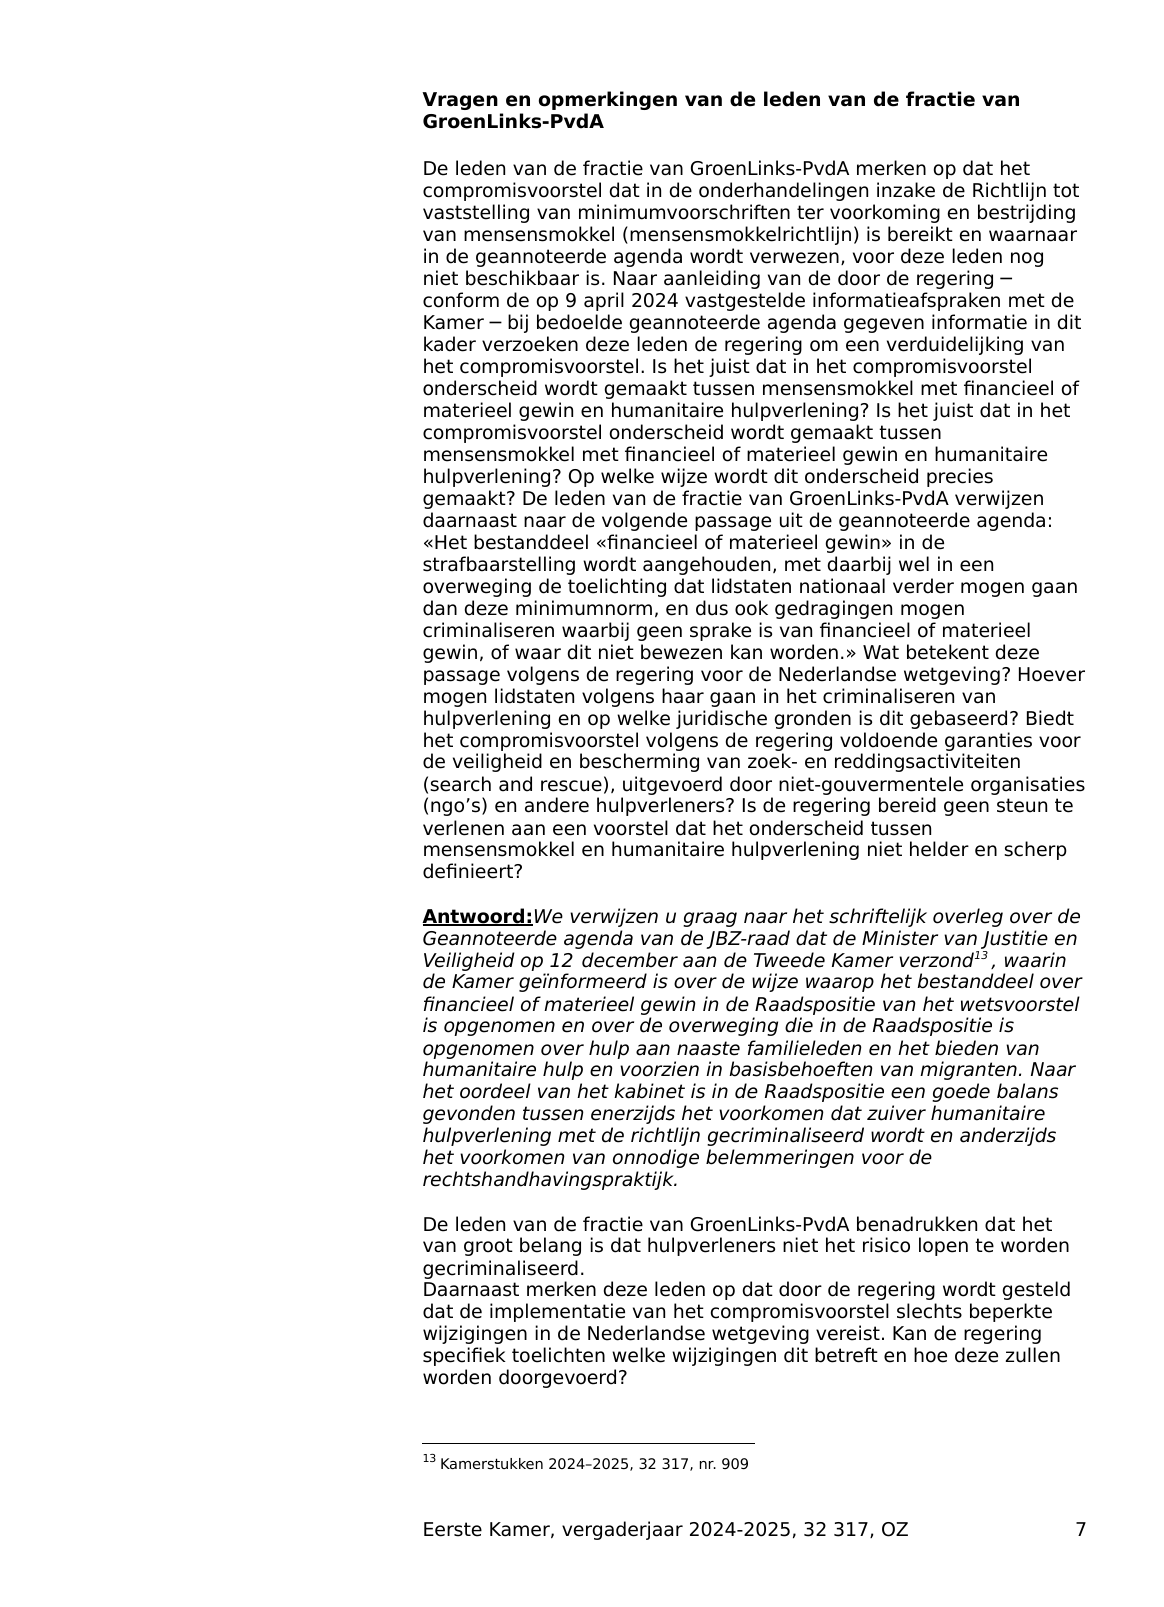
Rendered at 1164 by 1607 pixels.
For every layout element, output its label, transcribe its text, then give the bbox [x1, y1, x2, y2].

text De leden van de fractie van GroenLinks-PvdA merken op dat het compromisvoorstel dat in de onderhandelingen inzake de Richtlijn tot vaststelling van minimumvoorschriften ter voorkoming en bestrijding van mensensmokkel (mensensmokkelrichtlijn) is bereikt en waarnaar in de geannoteerde agenda wordt verwezen, voor deze leden nog niet beschikbaar is. Naar aanleiding van de door de regering ─ conform de op 9 april 2024 vastgestelde informatieafspraken met de Kamer ─ bij bedoelde geannoteerde agenda gegeven informatie in dit kader verzoeken deze leden de regering om een verduidelijking van het compromisvoorstel. Is het juist dat in het compromisvoorstel onderscheid wordt gemaakt tussen mensensmokkel met financieel of materieel gewin en humanitaire hulpverlening? Is het juist dat in het compromisvoorstel onderscheid wordt gemaakt tussen mensensmokkel met financieel of materieel gewin en humanitaire hulpverlening? Op welke wijze wordt dit onderscheid precies gemaakt? De leden van de fractie van GroenLinks-PvdA verwijzen daarnaast naar de volgende passage uit de geannoteerde agenda: «Het bestanddeel «financieel of materieel gewin» in de strafbaarstelling wordt aangehouden, met daarbij wel in een overweging de toelichting dat lidstaten nationaal verder mogen gaan dan deze minimumnorm, en dus ook gedragingen mogen criminaliseren waarbij geen sprake is van financieel of materieel gewin, of waar dit niet bewezen kan worden.» Wat betekent deze passage volgens de regering voor de Nederlandse wetgeving? Hoever mogen lidstaten volgens haar gaan in het criminaliseren van hulpverlening en op welke juridische gronden is dit gebaseerd? Biedt het compromisvoorstel volgens de regering voldoende garanties voor de veiligheid en bescherming van zoek- en reddingsactiviteiten (search and rescue), uitgevoerd door niet-gouvermentele organisaties (ngo’s) en andere hulpverleners? Is de regering bereid geen steun te verlenen aan een voorstel dat het onderscheid tussen mensensmokkel en humanitaire hulpverlening niet helder en scherp definieert? [422, 158, 1087, 883]
text De leden van de fractie van GroenLinks-PvdA benadrukken dat het van groot belang is dat hulpverleners niet het risico lopen te worden gecriminaliseerd. [422, 1213, 1087, 1279]
text Antwoord:We verwijzen u graag naar het schriftelijk overleg over de Geannoteerde agenda van de JBZ-raad dat de Minister van Justitie en Veiligheid op 12 december aan de Tweede Kamer verzond, waarin de Kamer geïnformeerd is over de wijze waarop het bestanddeel over financieel of materieel gewin in de Raadspositie van het wetsvoorstel is opgenomen en over de overweging die in de Raadspositie is opgenomen over hulp aan naaste familieleden en het bieden van humanitaire hulp en voorzien in basisbehoeften van migranten. Naar het oordeel van het kabinet is in de Raadspositie een goede balans gevonden tussen enerzijds het voorkomen dat zuiver humanitaire hulpverlening met de richtlijn gecriminaliseerd wordt en anderzijds het voorkomen van onnodige belemmeringen voor de rechtshandhavingspraktijk. [422, 906, 1087, 1191]
subtitle Vragen en opmerkingen van de leden van de fractie van GroenLinks-PvdA [422, 89, 1087, 133]
text Kamerstukken 2024–2025, 32 317, nr. 909 [422, 1452, 1087, 1474]
text Daarnaast merken deze leden op dat door de regering wordt gesteld dat de implementatie van het compromisvoorstel slechts beperkte wijzigingen in de Nederlandse wetgeving vereist. Kan de regering specifiek toelichten welke wijzigingen dit betreft en hoe deze zullen worden doorgevoerd? [422, 1279, 1087, 1389]
